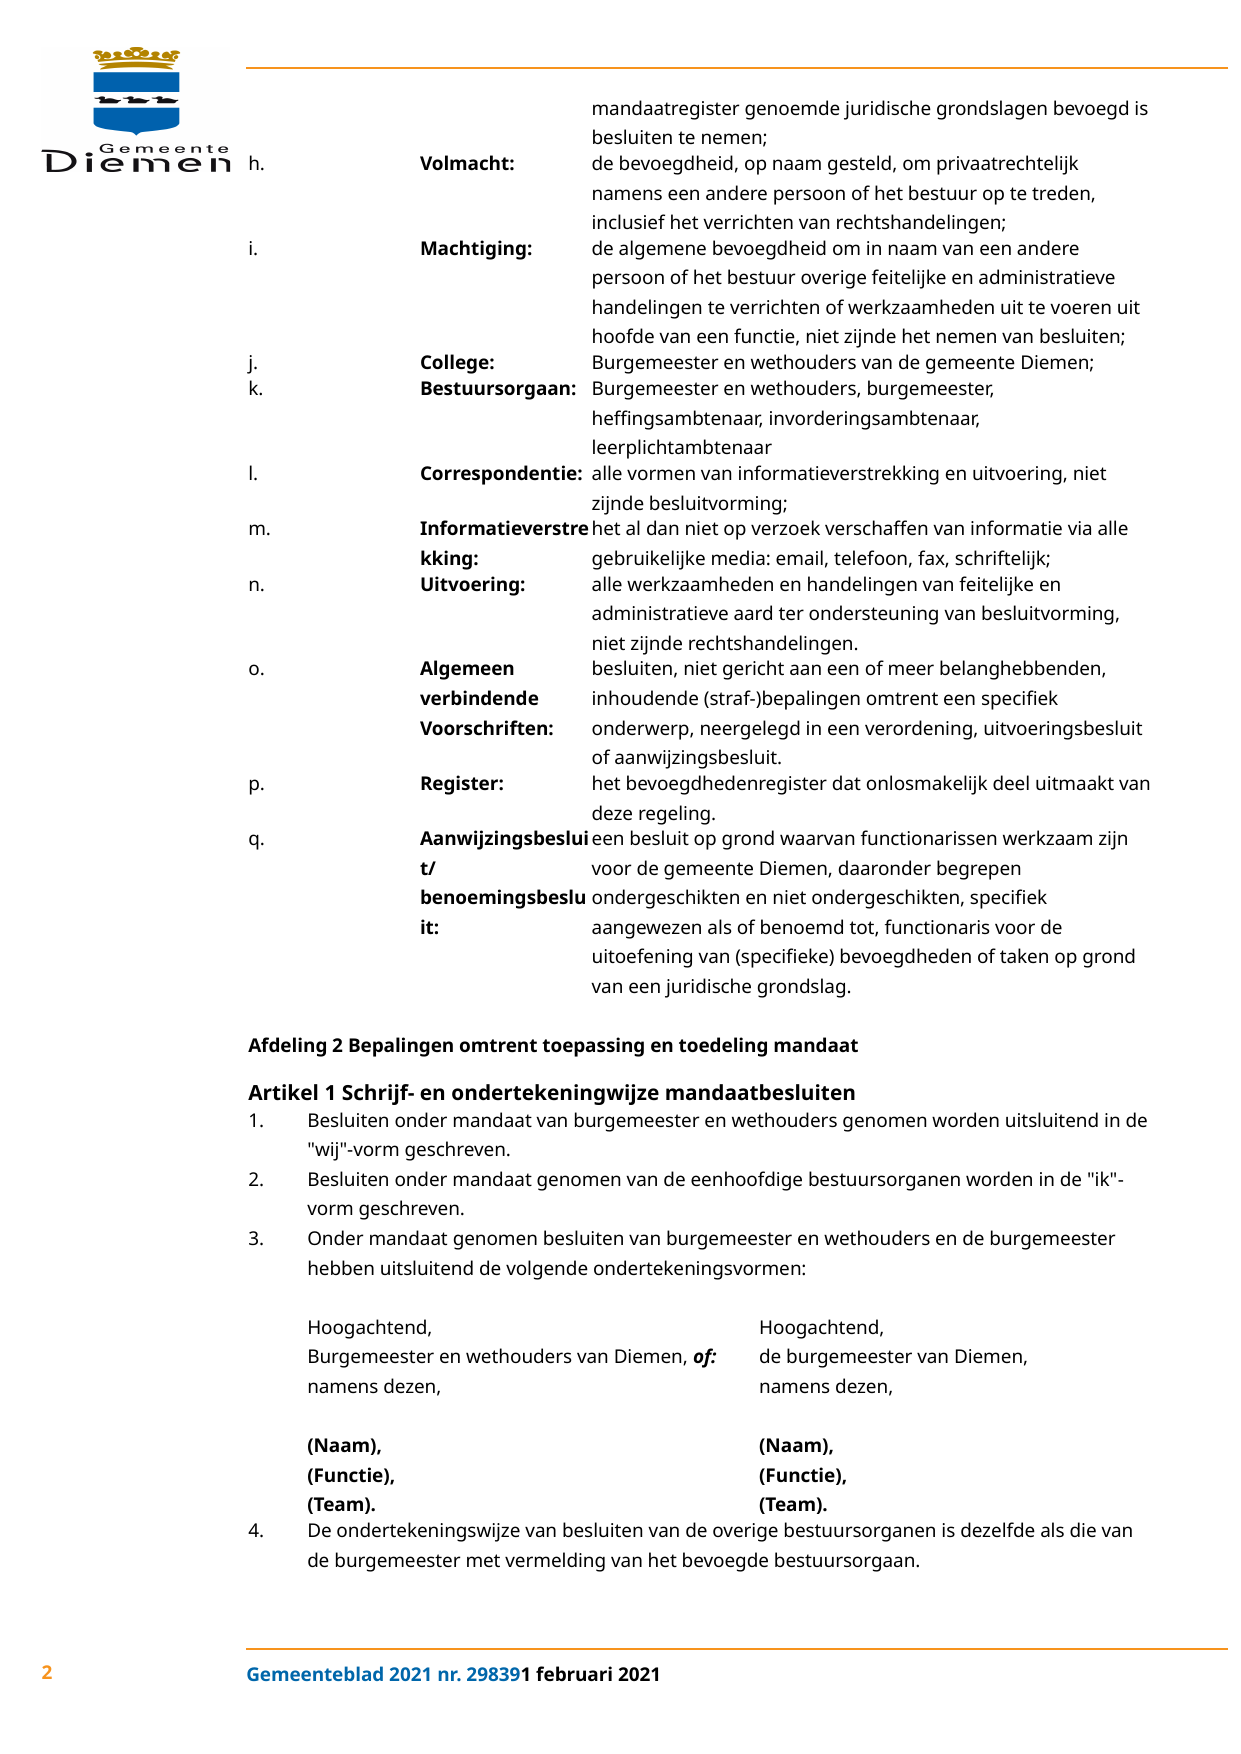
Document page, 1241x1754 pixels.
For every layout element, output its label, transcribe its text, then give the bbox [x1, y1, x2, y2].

table_cell m. [248, 515, 420, 571]
table_cell Uitvoering: [420, 571, 591, 656]
table_cell i. [248, 235, 420, 349]
table_cell de algemene bevoegdheid om in naam van een andere persoon of het bestuur overige feitelijke en administratieve handelingen te verrichten of werkzaamheden uit te voeren uit hoofde van een functie, niet zijnde het nemen van besluiten; [591, 235, 1152, 349]
table_cell besluiten, niet gericht aan een of meer belanghebbenden, inhoudende (straf-)bepalingen omtrent een specifiek onderwerp, neergelegd in een verordening, uitvoeringsbesluit of aanwijzingsbesluit. [591, 656, 1152, 770]
table_cell [248, 95, 420, 150]
table_cell [420, 95, 591, 150]
table_cell Correspondentie: [420, 460, 591, 515]
table_cell Burgemeester en wethouders van de gemeente Diemen; [591, 350, 1152, 375]
table_cell Volmacht: [420, 150, 591, 235]
table_cell q. [248, 825, 420, 999]
picture [41, 47, 231, 172]
table_header Hoogachtend, Burgemeester en wethouders van Diemen, of: namens dezen, (Naam), (Functie), (Team). [307, 1314, 759, 1517]
table_header Hoogachtend, de burgemeester van Diemen, namens dezen, (Naam), (Functie), (Team). [759, 1314, 1211, 1517]
table_cell mandaatregister genoemde juridische grondslagen bevoegd is besluiten te nemen; [591, 95, 1152, 150]
table_cell Register: [420, 770, 591, 825]
list De ondertekeningswijze van besluiten van de overige bestuursorganen is dezelfde als die van de burgemeester met vermelding van het bevoegde bestuursorgaan. [248, 1517, 1152, 1573]
table_cell h. [248, 150, 420, 235]
table_cell l. [248, 460, 420, 515]
text Artikel 1 Schrijf- en ondertekeningwijze mandaatbesluiten [248, 1078, 1152, 1107]
text Afdeling 2 Bepalingen omtrent toepassing en toedeling mandaat [248, 1032, 1152, 1058]
table_cell k. [248, 375, 420, 460]
table_cell Bestuursorgaan: [420, 375, 591, 460]
table_cell het bevoegdhedenregister dat onlosmakelijk deel uitmaakt van deze regeling. [591, 770, 1152, 825]
list Onder mandaat genomen besluiten van burgemeester en wethouders en de burgemeester hebben uitsluitend de volgende ondertekeningsvormen: [248, 1225, 1152, 1281]
list Besluiten onder mandaat van burgemeester en wethouders genomen worden uitsluitend in de "wij"-vorm geschreven. [248, 1107, 1152, 1162]
table_cell de bevoegdheid, op naam gesteld, om privaatrechtelijk namens een andere persoon of het bestuur op te treden, inclusief het verrichten van rechtshandelingen; [591, 150, 1152, 235]
table_cell p. [248, 770, 420, 825]
list Besluiten onder mandaat genomen van de eenhoofdige bestuursorganen worden in de "ik"­vorm geschreven. [248, 1166, 1152, 1221]
table_cell Burgemeester en wethouders, burgemeester, heffingsambtenaar, invorderingsambtenaar, leerplichtambtenaar [591, 375, 1152, 460]
table_cell alle werkzaamheden en handelingen van feitelijke en administratieve aard ter ondersteuning van besluitvorming, niet zijnde rechtshandelingen. [591, 571, 1152, 656]
table_cell j. [248, 350, 420, 375]
table_cell Machtiging: [420, 235, 591, 349]
table_cell Aanwijzingsbesluit/benoemingsbesluit: [420, 825, 591, 999]
table_cell Algemeen verbindende Voorschriften: [420, 656, 591, 770]
table_cell het al dan niet op verzoek verschaffen van informatie via alle gebruikelijke media: email, telefoon, fax, schriftelijk; [591, 515, 1152, 571]
table_cell alle vormen van informatieverstrekking en uitvoering, niet zijnde besluitvorming; [591, 460, 1152, 515]
table_cell Informatieverstrekking: [420, 515, 591, 571]
table_cell o. [248, 656, 420, 770]
table_cell n. [248, 571, 420, 656]
table_cell College: [420, 350, 591, 375]
table_cell een besluit op grond waarvan functionarissen werkzaam zijn voor de gemeente Diemen, daaronder begrepen ondergeschikten en niet ondergeschikten, specifiek aangewezen als of benoemd tot, functionaris voor de uitoefening van (specifieke) bevoegdheden of taken op grond van een juridische grondslag. [591, 825, 1152, 999]
